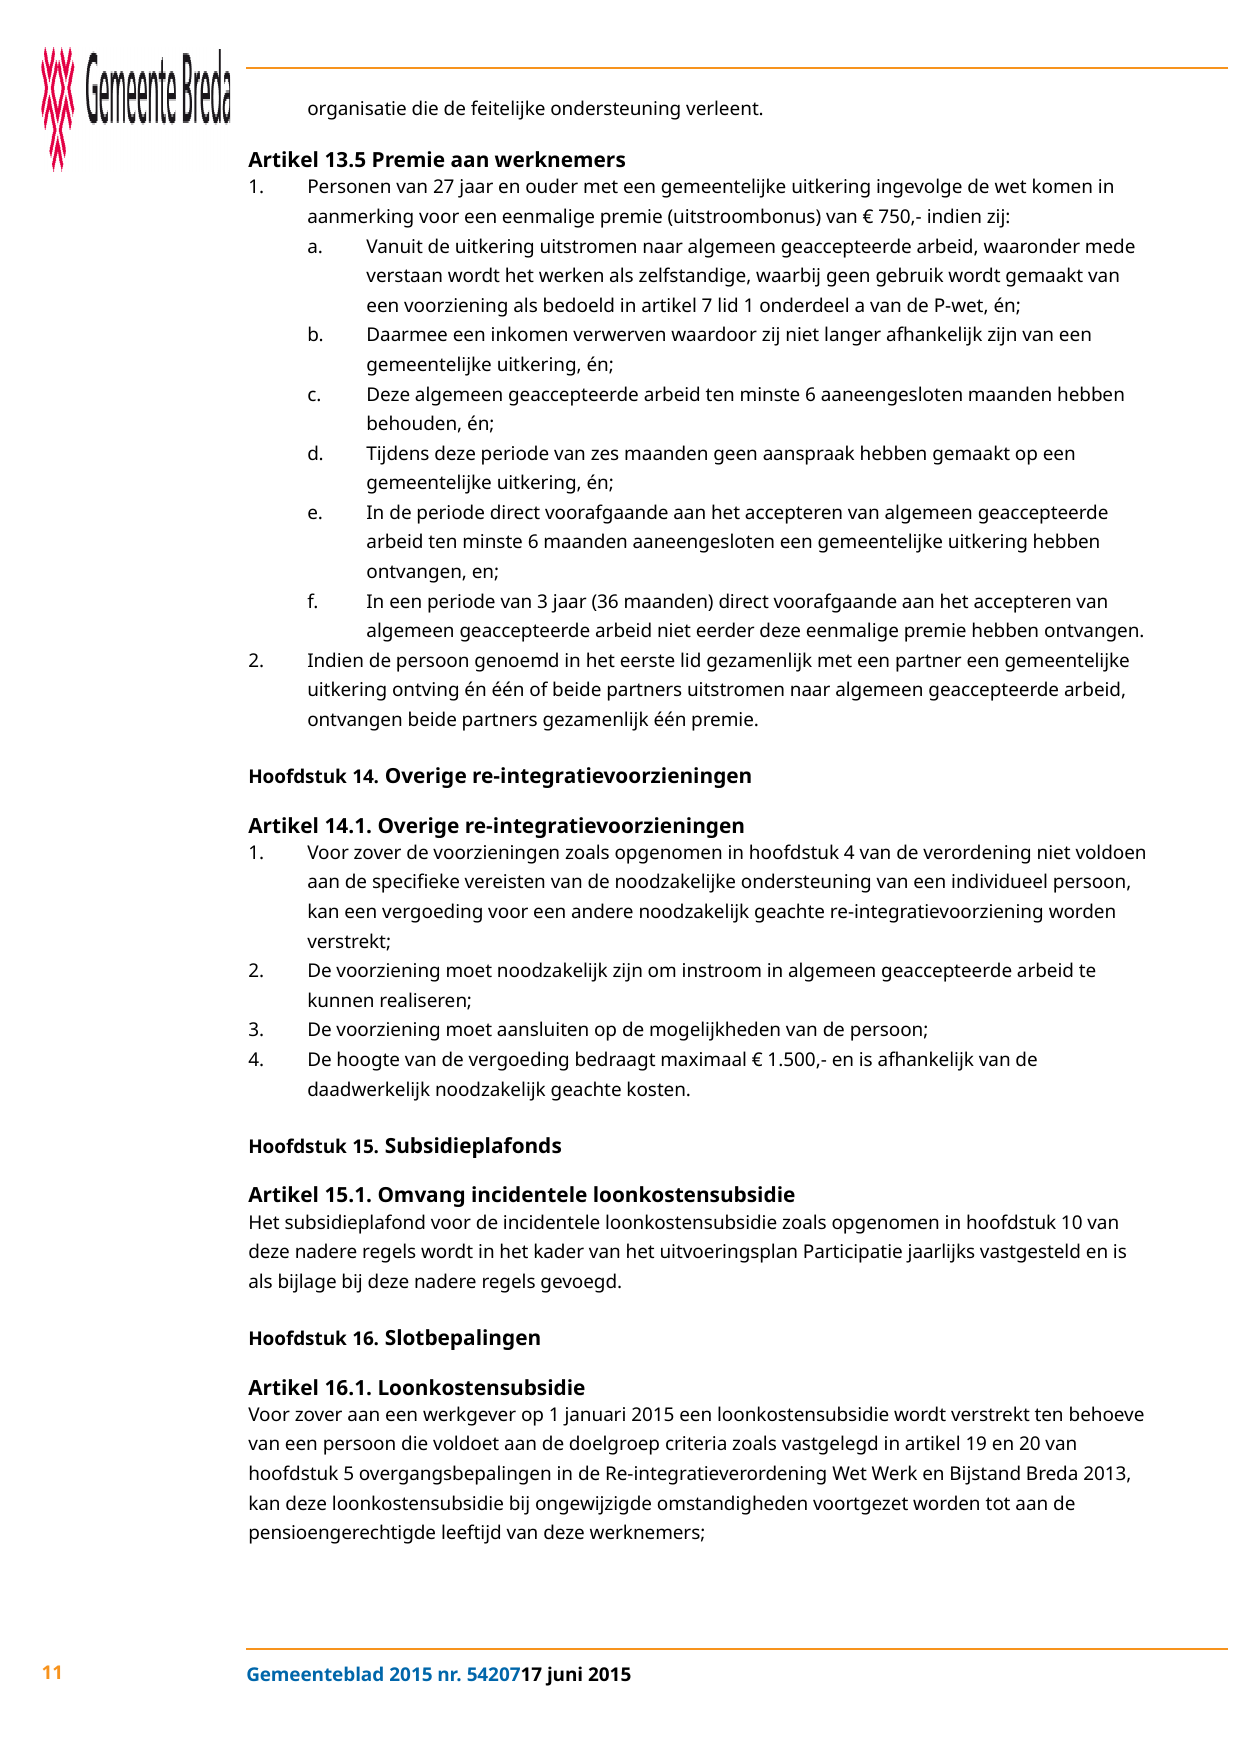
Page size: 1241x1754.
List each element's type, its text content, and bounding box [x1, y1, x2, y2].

list Voor zover de voorzieningen zoals opgenomen in hoofdstuk 4 van de verordening niet voldoen aan de specifieke vereisten van de noodzakelijke ondersteuning van een individueel persoon, kan een vergoeding voor een andere noodzakelijk geachte re-integratievoorziening worden verstrekt; [248, 839, 1152, 954]
list De voorziening moet aansluiten op de mogelijkheden van de persoon; [248, 1017, 1152, 1042]
list organisatie die de feitelijke ondersteuning verleent. [248, 95, 1152, 121]
text Artikel 16.1. Loonkostensubsidie [248, 1373, 1152, 1401]
list De hoogte van de vergoeding bedraagt maximaal € 1.500,- en is afhankelijk van de daadwerkelijk noodzakelijk geachte kosten. [248, 1046, 1152, 1102]
list In de periode direct voorafgaande aan het accepteren van algemeen geaccepteerde arbeid ten minste 6 maanden aaneengesloten een gemeentelijke uitkering hebben ontvangen, en; [307, 499, 1152, 584]
list Deze algemeen geaccepteerde arbeid ten minste 6 aaneengesloten maanden hebben behouden, én; [307, 381, 1152, 436]
list In een periode van 3 jaar (36 maanden) direct voorafgaande aan het accepteren van algemeen geaccepteerde arbeid niet eerder deze eenmalige premie hebben ontvangen. [307, 588, 1152, 643]
text Hoofdstuk 14. Overige re-integratievoorzieningen [248, 761, 1152, 790]
list De voorziening moet noodzakelijk zijn om instroom in algemeen geaccepteerde arbeid te kunnen realiseren; [248, 957, 1152, 1013]
text Artikel 15.1. Omvang incidentele loonkostensubsidie [248, 1180, 1152, 1209]
text Hoofdstuk 15. Subsidieplafonds [248, 1131, 1152, 1159]
list Daarmee een inkomen verwerven waardoor zij niet langer afhankelijk zijn van een gemeentelijke uitkering, én; [307, 322, 1152, 377]
text Het subsidieplafond voor de incidentele loonkostensubsidie zoals opgenomen in hoofdstuk 10 van deze nadere regels wordt in het kader van het uitvoeringsplan Participatie jaarlijks vastgesteld en is als bijlage bij deze nadere regels gevoegd. [248, 1209, 1152, 1294]
text Artikel 14.1. Overige re-integratievoorzieningen [248, 811, 1152, 839]
list Indien de persoon genoemd in het eerste lid gezamenlijk met een partner een gemeentelijke uitkering ontving én één of beide partners uitstromen naar algemeen geaccepteerde arbeid, ontvangen beide partners gezamenlijk één premie. [248, 647, 1152, 732]
text Artikel 13.5 Premie aan werknemers [248, 145, 1152, 174]
text Hoofdstuk 16. Slotbepalingen [248, 1323, 1152, 1352]
list Personen van 27 jaar en ouder met een gemeentelijke uitkering ingevolge de wet komen in aanmerking voor een eenmalige premie (uitstroombonus) van € 750,- indien zij: [248, 174, 1152, 229]
list Tijdens deze periode van zes maanden geen aanspraak hebben gemaakt op een gemeentelijke uitkering, én; [307, 440, 1152, 495]
picture [41, 47, 231, 172]
text Voor zover aan een werkgever op 1 januari 2015 een loonkostensubsidie wordt verstrekt ten behoeve van een persoon die voldoet aan de doelgroep criteria zoals vastgelegd in artikel 19 en 20 van hoofdstuk 5 overgangsbepalingen in de Re-integratieverordening Wet Werk en Bijstand Breda 2013, kan deze loonkostensubsidie bij ongewijzigde omstandigheden voortgezet worden tot aan de pensioengerechtigde leeftijd van deze werknemers; [248, 1401, 1152, 1545]
list Vanuit de uitkering uitstromen naar algemeen geaccepteerde arbeid, waaronder mede verstaan wordt het werken als zelfstandige, waarbij geen gebruik wordt gemaakt van een voorziening als bedoeld in artikel 7 lid 1 onderdeel a van de P-wet, én; [307, 233, 1152, 318]
